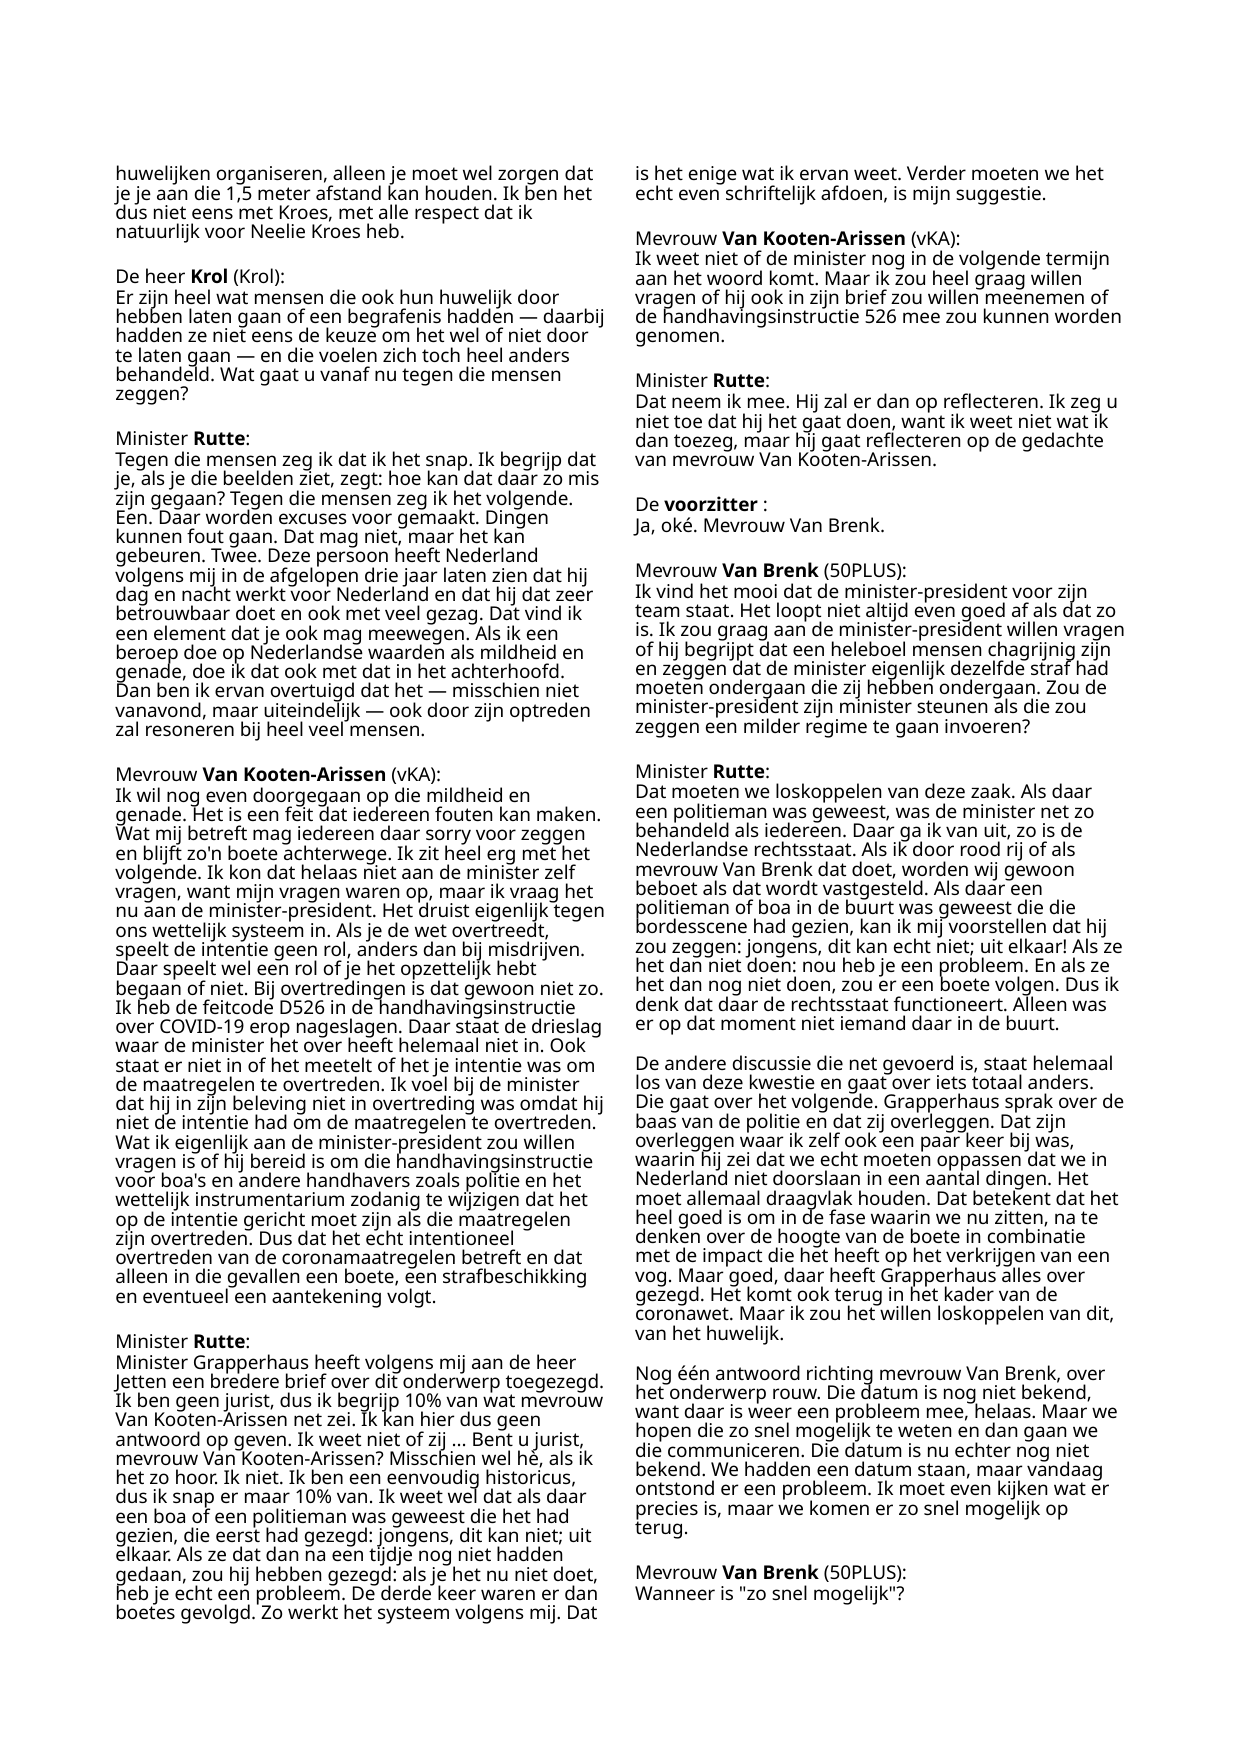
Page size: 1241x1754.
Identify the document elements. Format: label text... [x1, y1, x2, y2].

text is het enige wat ik ervan weet. Verder moeten we het echt even schriftelijk afdoen, is mijn suggestie. [635, 165, 1125, 204]
text Mevrouw Van Brenk (50PLUS): [635, 557, 1125, 583]
text Mevrouw Van Brenk (50PLUS): [635, 1559, 1125, 1584]
text Tegen die mensen zeg ik dat ik het snap. Ik begrijp dat je, als je die beelden ziet, zegt: hoe kan dat daar zo mis zijn gegaan? Tegen die mensen zeg ik het volgende. Een. Daar worden excuses voor gemaakt. Dingen kunnen fout gaan. Dat mag niet, maar het kan gebeuren. Twee. Deze persoon heeft Nederland volgens mij in de afgelopen drie jaar laten zien dat hij dag en nacht werkt voor Nederland en dat hij dat zeer betrouwbaar doet en ook met veel gezag. Dat vind ik een element dat je ook mag meewegen. Als ik een beroep doe op Nederlandse waarden als mildheid en genade, doe ik dat ook met dat in het achterhoofd. Dan ben ik ervan overtuigd dat het — misschien niet vanavond, maar uiteindelijk — ook door zijn optreden zal resoneren bij heel veel mensen. [115, 451, 605, 740]
text Minister Rutte: [635, 758, 1125, 783]
text De heer Krol (Krol): [115, 263, 605, 289]
text De andere discussie die net gevoerd is, staat helemaal los van deze kwestie en gaat over iets totaal anders. Die gaat over het volgende. Grapperhaus sprak over de baas van de politie en dat zij overleggen. Dat zijn overleggen waar ik zelf ook een paar keer bij was, waarin hij zei dat we echt moeten oppassen dat we in Nederland niet doorslaan in een aantal dingen. Het moet allemaal draagvlak houden. Dat betekent dat het heel goed is om in de fase waarin we nu zitten, na te denken over de hoogte van de boete in combinatie met de impact die het heeft op het verkrijgen van een vog. Maar goed, daar heeft Grapperhaus alles over gezegd. Het komt ook terug in het kader van de coronawet. Maar ik zou het willen loskoppelen van dit, van het huwelijk. [635, 1055, 1125, 1344]
text Minister Rutte: [115, 1328, 605, 1354]
text Wanneer is "zo snel mogelijk"? [635, 1584, 1125, 1604]
text Minister Grapperhaus heeft volgens mij aan de heer Jetten een bredere brief over dit onderwerp toegezegd. Ik ben geen jurist, dus ik begrijp 10% van wat mevrouw Van Kooten-Arissen net zei. Ik kan hier dus geen antwoord op geven. Ik weet niet of zij ... Bent u jurist, mevrouw Van Kooten-Arissen? Misschien wel hè, als ik het zo hoor. Ik niet. Ik ben een eenvoudig historicus, dus ik snap er maar 10% van. Ik weet wel dat als daar een boa of een politieman was geweest die het had gezien, die eerst had gezegd: jongens, dit kan niet; uit elkaar. Als ze dat dan na een tijdje nog niet hadden gedaan, zou hij hebben gezegd: als je het nu niet doet, heb je echt een probleem. De derde keer waren er dan boetes gevolgd. Zo werkt het systeem volgens mij. Dat [115, 1354, 605, 1623]
text Er zijn heel wat mensen die ook hun huwelijk door hebben laten gaan of een begrafenis hadden — daarbij hadden ze niet eens de keuze om het wel of niet door te laten gaan — en die voelen zich toch heel anders behandeld. Wat gaat u vanaf nu tegen die mensen zeggen? [115, 289, 605, 404]
text Mevrouw Van Kooten-Arissen (vKA): [635, 225, 1125, 250]
text Ik wil nog even doorgegaan op die mildheid en genade. Het is een feit dat iedereen fouten kan maken. Wat mij betreft mag iedereen daar sorry voor zeggen en blijft zo'n boete achterwege. Ik zit heel erg met het volgende. Ik kon dat helaas niet aan de minister zelf vragen, want mijn vragen waren op, maar ik vraag het nu aan de minister-president. Het druist eigenlijk tegen ons wettelijk systeem in. Als je de wet overtreedt, speelt de intentie geen rol, anders dan bij misdrijven. Daar speelt wel een rol of je het opzettelijk hebt begaan of niet. Bij overtredingen is dat gewoon niet zo. Ik heb de feitcode D526 in de handhavingsinstructie over COVID-19 erop nageslagen. Daar staat de drieslag waar de minister het over heeft helemaal niet in. Ook staat er niet in of het meetelt of het je intentie was om de maatregelen te overtreden. Ik voel bij de minister dat hij in zijn beleving niet in overtreding was omdat hij niet de intentie had om de maatregelen te overtreden. Wat ik eigenlijk aan de minister-president zou willen vragen is of hij bereid is om die handhavingsinstructie voor boa's en andere handhavers zoals politie en het wettelijk instrumentarium zodanig te wijzigen dat het op de intentie gericht moet zijn als die maatregelen zijn overtreden. Dus dat het echt intentioneel overtreden van de coronamaatregelen betreft en dat alleen in die gevallen een boete, een strafbeschikking en eventueel een aantekening volgt. [115, 787, 605, 1307]
text Dat moeten we loskoppelen van deze zaak. Als daar een politieman was geweest, was de minister net zo behandeld als iedereen. Daar ga ik van uit, zo is de Nederlandse rechtsstaat. Als ik door rood rij of als mevrouw Van Brenk dat doet, worden wij gewoon beboet als dat wordt vastgesteld. Als daar een politieman of boa in de buurt was geweest die die bordesscene had gezien, kan ik mij voorstellen dat hij zou zeggen: jongens, dit kan echt niet; uit elkaar! Als ze het dan niet doen: nou heb je een probleem. En als ze het dan nog niet doen, zou er een boete volgen. Dus ik denk dat daar de rechtsstaat functioneert. Alleen was er op dat moment niet iemand daar in de buurt. [635, 783, 1125, 1034]
text Minister Rutte: [635, 368, 1125, 393]
text Ik vind het mooi dat de minister-president voor zijn team staat. Het loopt niet altijd even goed af als dat zo is. Ik zou graag aan de minister-president willen vragen of hij begrijpt dat een heleboel mensen chagrijnig zijn en zeggen dat de minister eigenlijk dezelfde straf had moeten ondergaan die zij hebben ondergaan. Zou de minister-president zijn minister steunen als die zou zeggen een milder regime te gaan invoeren? [635, 583, 1125, 737]
text De voorzitter : [635, 491, 1125, 517]
text Dat neem ik mee. Hij zal er dan op reflecteren. Ik zeg u niet toe dat hij het gaat doen, want ik weet niet wat ik dan toezeg, maar hij gaat reflecteren op de gedachte van mevrouw Van Kooten-Arissen. [635, 393, 1125, 470]
text Minister Rutte: [115, 425, 605, 451]
text Ja, oké. Mevrouw Van Brenk. [635, 517, 1125, 536]
text huwelijken organiseren, alleen je moet wel zorgen dat je je aan die 1,5 meter afstand kan houden. Ik ben het dus niet eens met Kroes, met alle respect dat ik natuurlijk voor Neelie Kroes heb. [115, 165, 605, 242]
text Ik weet niet of de minister nog in de volgende termijn aan het woord komt. Maar ik zou heel graag willen vragen of hij ook in zijn brief zou willen meenemen of de handhavingsinstructie 526 mee zou kunnen worden genomen. [635, 250, 1125, 347]
text Mevrouw Van Kooten-Arissen (vKA): [115, 761, 605, 787]
text Nog één antwoord richting mevrouw Van Brenk, over het onderwerp rouw. Die datum is nog niet bekend, want daar is weer een probleem mee, helaas. Maar we hopen die zo snel mogelijk te weten en dan gaan we die communiceren. Die datum is nu echter nog niet bekend. We hadden een datum staan, maar vandaag ontstond er een probleem. Ik moet even kijken wat er precies is, maar we komen er zo snel mogelijk op terug. [635, 1364, 1125, 1538]
